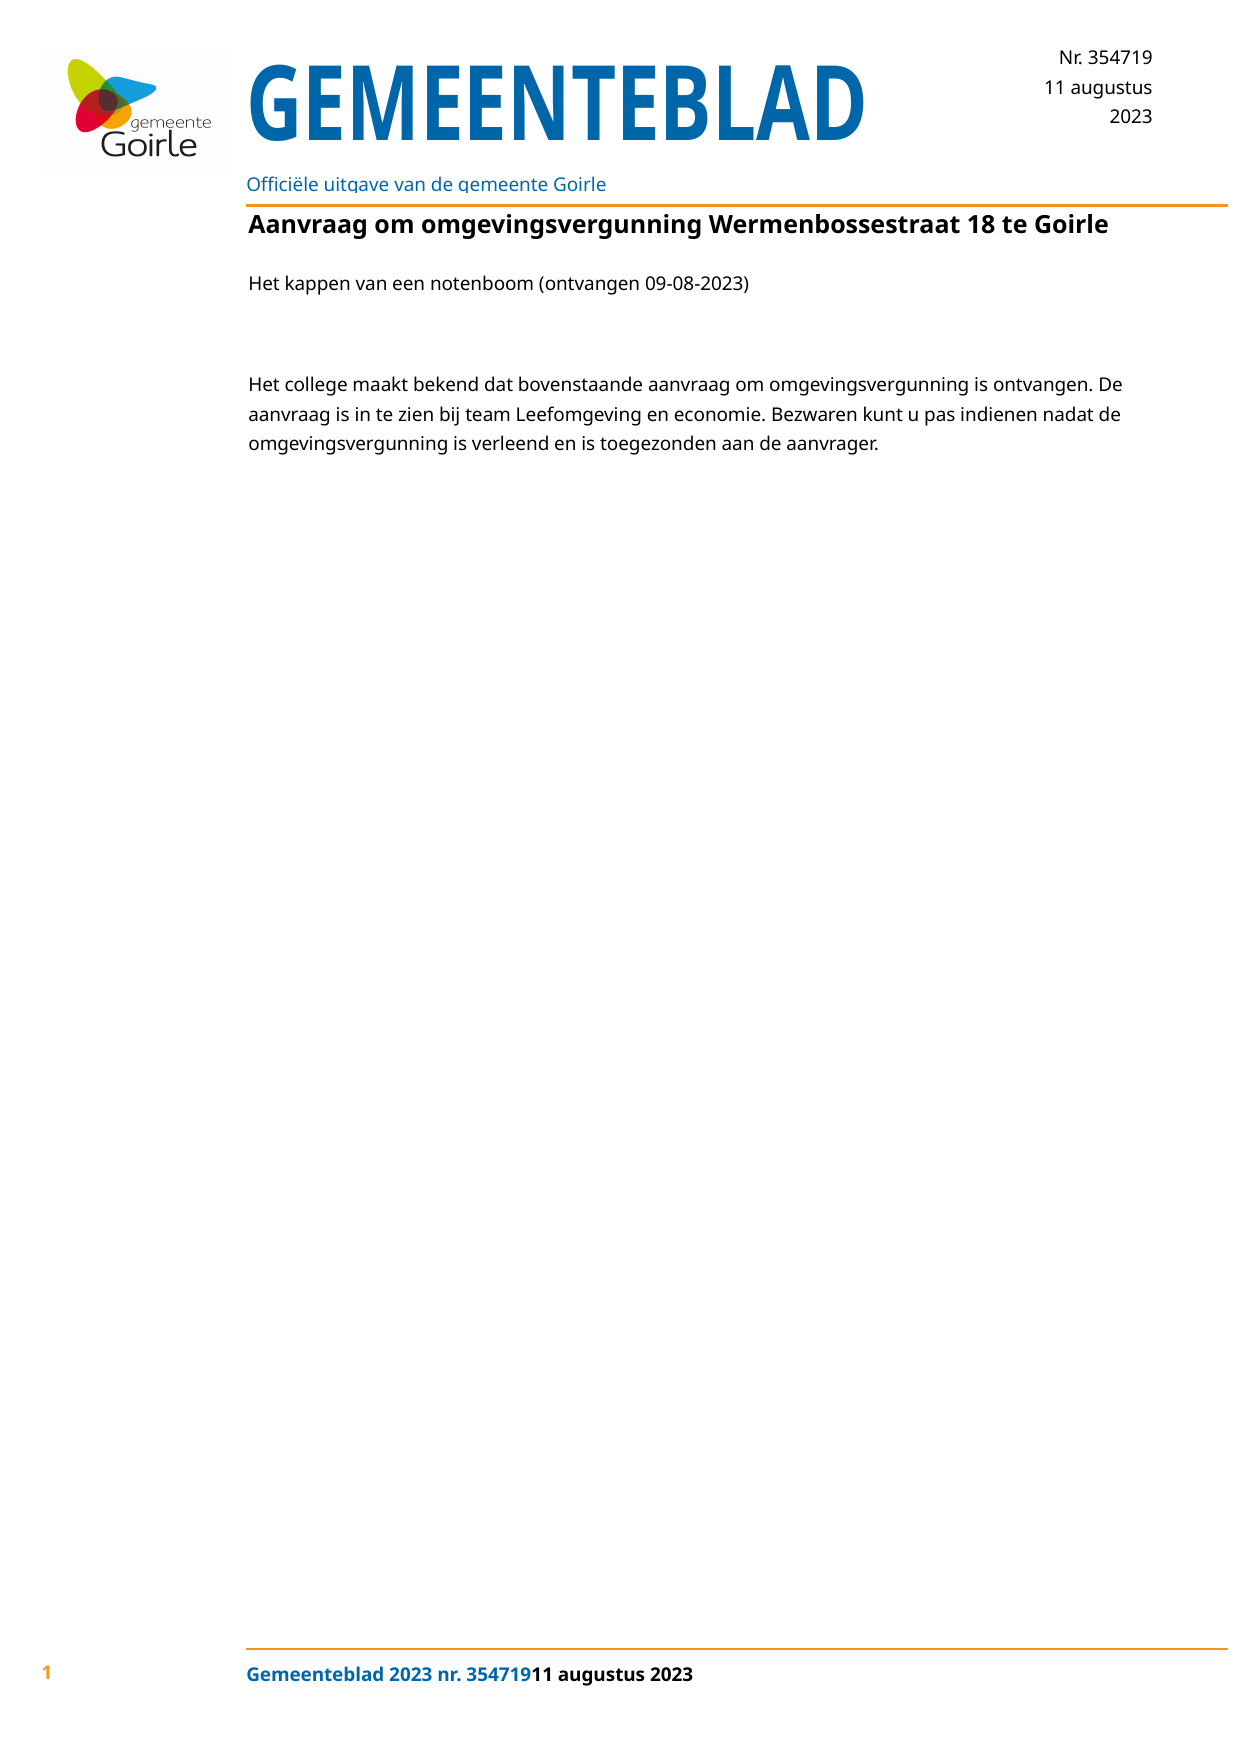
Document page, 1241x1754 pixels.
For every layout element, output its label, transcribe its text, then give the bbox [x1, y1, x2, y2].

picture [41, 47, 231, 172]
text Aanvraag om omgevingsvergunning Wermenbossestraat 18 te Goirle [248, 207, 1152, 241]
text Het kappen van een notenboom (ontvangen 09-08-2023) [248, 270, 1152, 296]
text Het college maakt bekend dat bovenstaande aanvraag om omgevingsvergunning is ontvangen. De aanvraag is in te zien bij team Leefomgeving en economie. Bezwaren kunt u pas indienen nadat de omgevingsvergunning is verleend en is toegezonden aan de aanvrager. [248, 371, 1152, 456]
